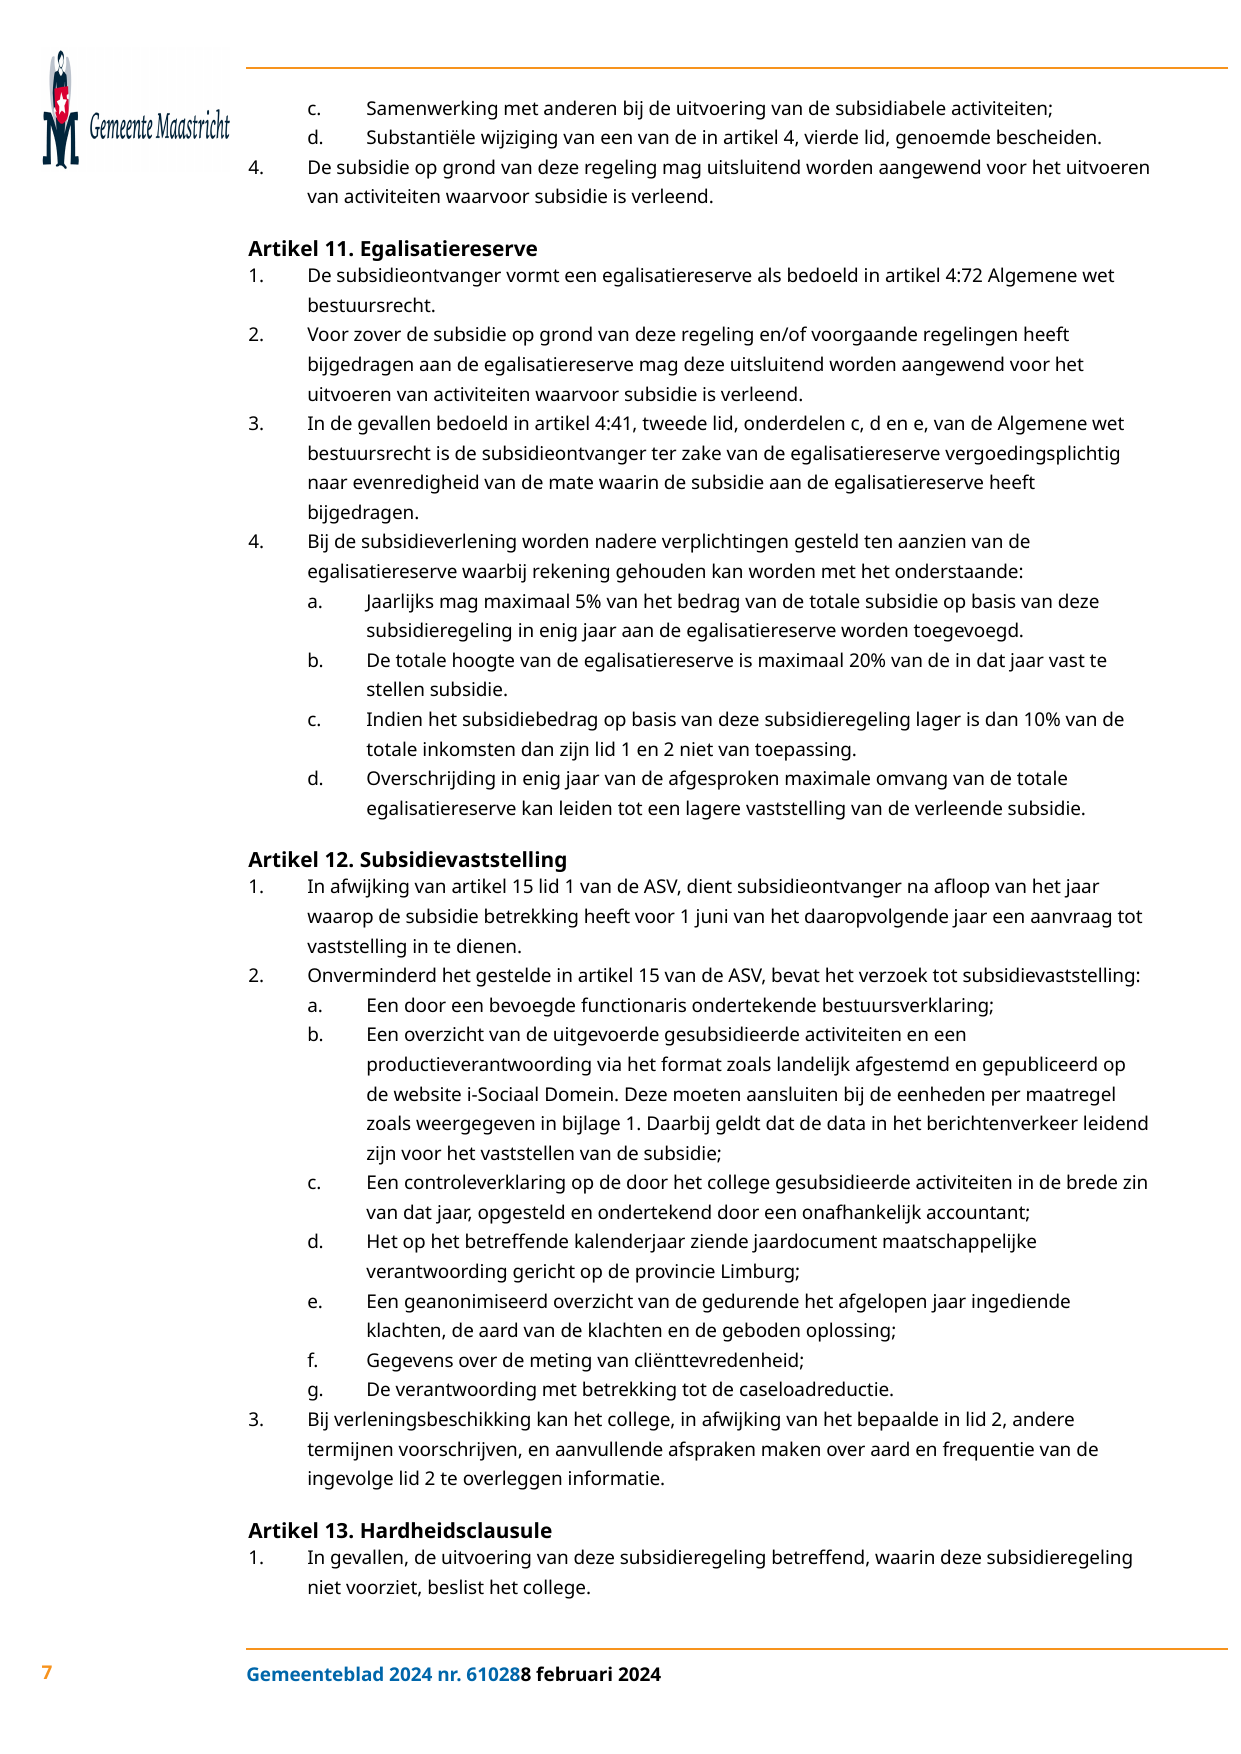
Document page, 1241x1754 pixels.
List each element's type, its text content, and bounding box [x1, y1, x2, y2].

list De subsidieontvanger vormt een egalisatiereserve als bedoeld in artikel 4:72 Algemene wet bestuursrecht. [248, 262, 1152, 318]
list Een door een bevoegde functionaris ondertekende bestuursverklaring; [307, 992, 1152, 1018]
list Onverminderd het gestelde in artikel 15 van de ASV, bevat het verzoek tot subsidievaststelling: [248, 962, 1152, 988]
list Indien het subsidiebedrag op basis van deze subsidieregeling lager is dan 10% van de totale inkomsten dan zijn lid 1 en 2 niet van toepassing. [307, 706, 1152, 761]
list Overschrijding in enig jaar van de afgesproken maximale omvang van de totale egalisatiereserve kan leiden tot een lagere vaststelling van de verleende subsidie. [307, 765, 1152, 821]
list Een overzicht van de uitgevoerde gesubsidieerde activiteiten en een productieverantwoording via het format zoals landelijk afgestemd en gepubliceerd op de website i-Sociaal Domein. Deze moeten aansluiten bij de eenheden per maatregel zoals weergegeven in bijlage 1. Daarbij geldt dat de data in het berichtenverkeer leidend zijn voor het vaststellen van de subsidie; [307, 1022, 1152, 1166]
picture [41, 47, 231, 172]
list Samenwerking met anderen bij de uitvoering van de subsidiabele activiteiten; [307, 95, 1152, 121]
list In de gevallen bedoeld in artikel 4:41, tweede lid, onderdelen c, d en e, van de Algemene wet bestuursrecht is de subsidieontvanger ter zake van de egalisatiereserve vergoedingsplichtig naar evenredigheid van de mate waarin de subsidie aan de egalisatiereserve heeft bijgedragen. [248, 410, 1152, 525]
list Substantiële wijziging van een van de in artikel 4, vierde lid, genoemde bescheiden. [307, 124, 1152, 150]
list In gevallen, de uitvoering van deze subsidieregeling betreffend, waarin deze subsidieregeling niet voorziet, beslist het college. [248, 1544, 1152, 1599]
list De totale hoogte van de egalisatiereserve is maximaal 20% van de in dat jaar vast te stellen subsidie. [307, 647, 1152, 702]
list Een geanonimiseerd overzicht van de gedurende het afgelopen jaar ingediende klachten, de aard van de klachten en de geboden oplossing; [307, 1288, 1152, 1343]
list Voor zover de subsidie op grond van deze regeling en/of voorgaande regelingen heeft bijgedragen aan de egalisatiereserve mag deze uitsluitend worden aangewend voor het uitvoeren van activiteiten waarvoor subsidie is verleend. [248, 322, 1152, 406]
list Bij verleningsbeschikking kan het college, in afwijking van het bepaalde in lid 2, andere termijnen voorschrijven, en aanvullende afspraken maken over aard en frequentie van de ingevolge lid 2 te overleggen informatie. [248, 1406, 1152, 1491]
list Een controleverklaring op de door het college gesubsidieerde activiteiten in de brede zin van dat jaar, opgesteld en ondertekend door een onafhankelijk accountant; [307, 1169, 1152, 1225]
list Het op het betreffende kalenderjaar ziende jaardocument maatschappelijke verantwoording gericht op de provincie Limburg; [307, 1229, 1152, 1284]
list Gegevens over de meting van cliënttevredenheid; [307, 1347, 1152, 1373]
list In afwijking van artikel 15 lid 1 van de ASV, dient subsidieontvanger na afloop van het jaar waarop de subsidie betrekking heeft voor 1 juni van het daaropvolgende jaar een aanvraag tot vaststelling in te dienen. [248, 874, 1152, 959]
text Artikel 11. Egalisatiereserve [248, 234, 1152, 262]
list Jaarlijks mag maximaal 5% van het bedrag van de totale subsidie op basis van deze subsidieregeling in enig jaar aan de egalisatiereserve worden toegevoegd. [307, 588, 1152, 643]
list De verantwoording met betrekking tot de caseloadreductie. [307, 1377, 1152, 1402]
text Artikel 12. Subsidievaststelling [248, 845, 1152, 874]
text Artikel 13. Hardheidsclausule [248, 1516, 1152, 1544]
list De subsidie op grond van deze regeling mag uitsluitend worden aangewend voor het uitvoeren van activiteiten waarvoor subsidie is verleend. [248, 154, 1152, 209]
list Bij de subsidieverlening worden nadere verplichtingen gesteld ten aanzien van de egalisatiereserve waarbij rekening gehouden kan worden met het onderstaande: [248, 529, 1152, 584]
